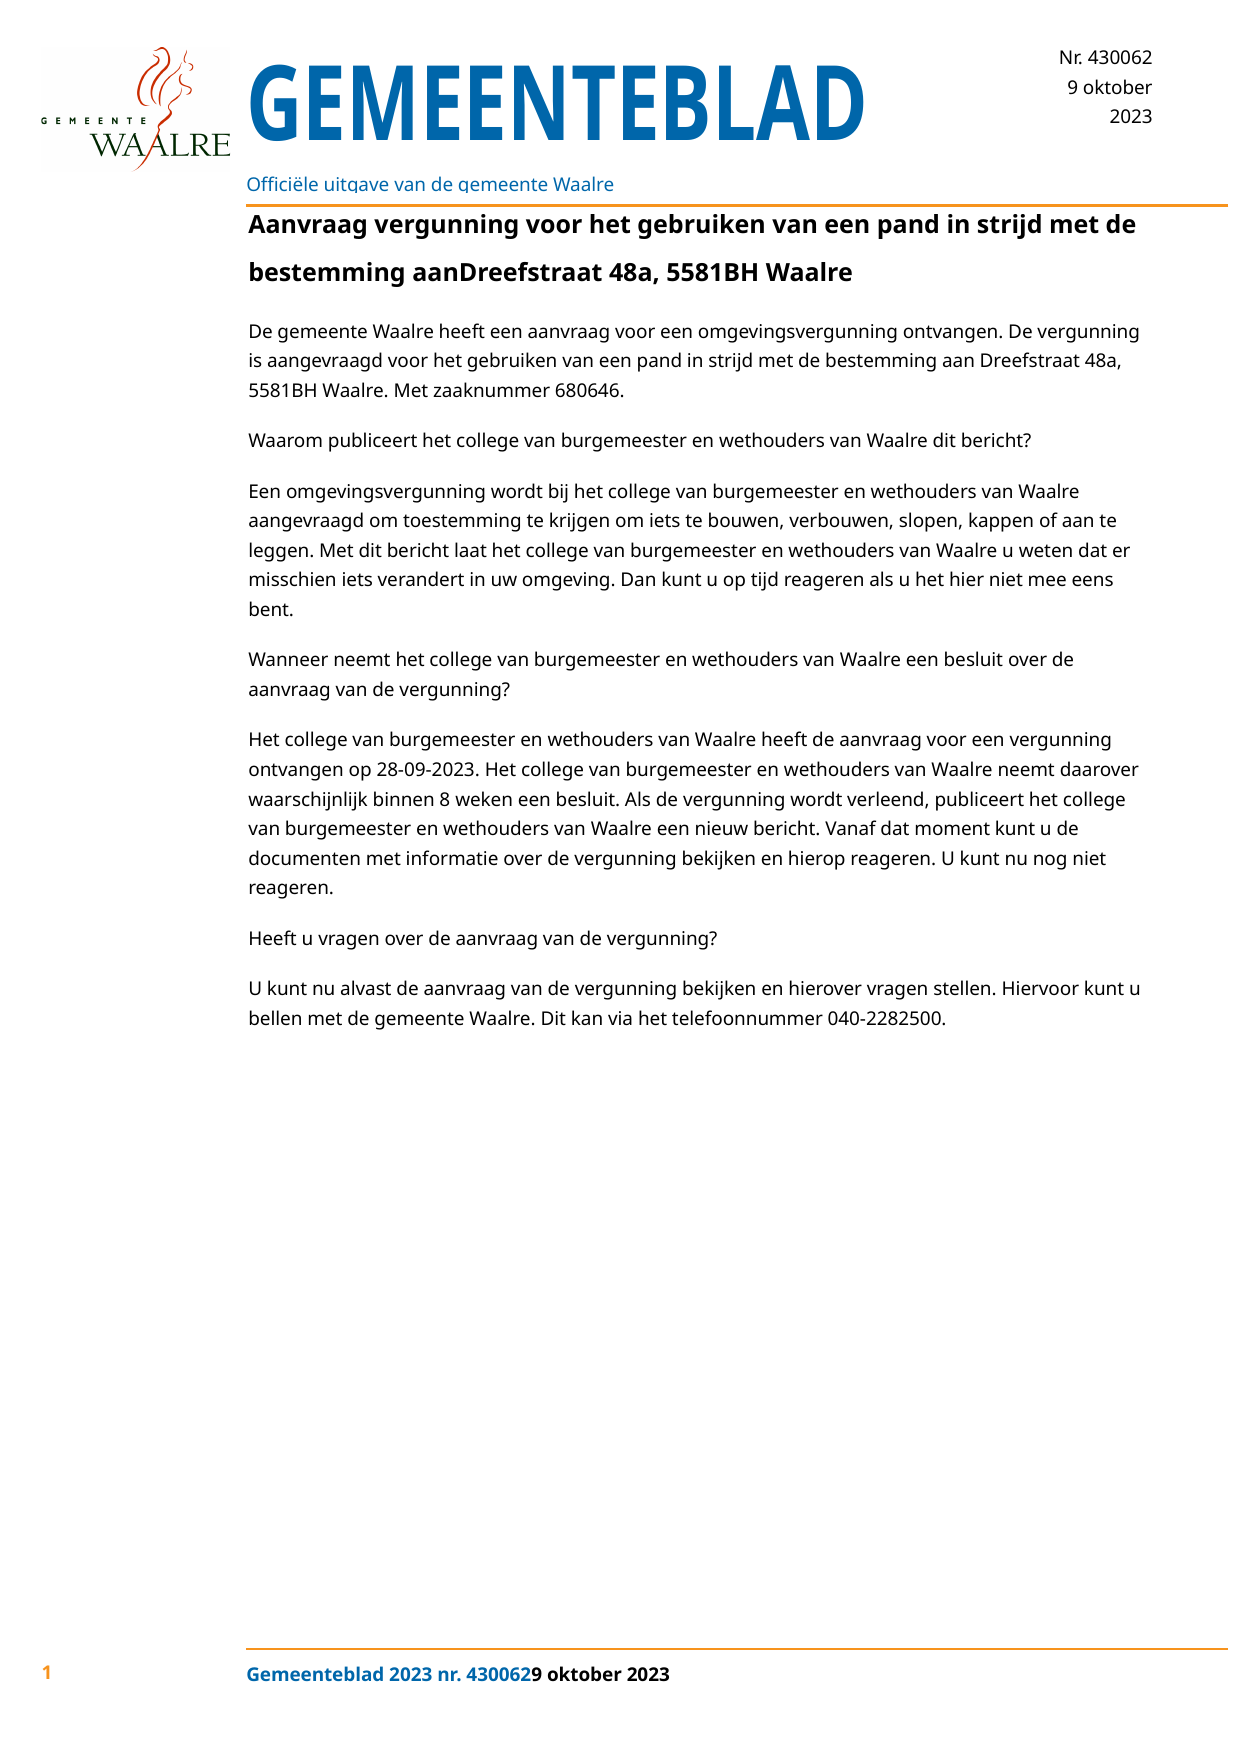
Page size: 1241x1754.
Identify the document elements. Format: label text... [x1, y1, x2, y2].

text Het college van burgemeester en wethouders van Waalre heeft de aanvraag voor een vergunning ontvangen op 28-09-2023. Het college van burgemeester en wethouders van Waalre neemt daarover waarschijnlijk binnen 8 weken een besluit. Als de vergunning wordt verleend, publiceert het college van burgemeester en wethouders van Waalre een nieuw bericht. Vanaf dat moment kunt u de documenten met informatie over de vergunning bekijken en hierop reageren. U kunt nu nog niet reageren. [248, 727, 1152, 900]
text Aanvraag vergunning voor het gebruiken van een pand in strijd met de bestemming aanDreefstraat 48a, 5581BH Waalre [248, 207, 1152, 288]
text De gemeente Waalre heeft een aanvraag voor een omgevingsvergunning ontvangen. De vergunning is aangevraagd voor het gebruiken van een pand in strijd met de bestemming aan Dreefstraat 48a, 5581BH Waalre. Met zaaknummer 680646. [248, 318, 1152, 403]
text U kunt nu alvast de aanvraag van de vergunning bekijken en hierover vragen stellen. Hiervoor kunt u bellen met de gemeente Waalre. Dit kan via het telefoonnummer 040-2282500. [248, 975, 1152, 1031]
text Wanneer neemt het college van burgemeester en wethouders van Waalre een besluit over de aanvraag van de vergunning? [248, 647, 1152, 702]
text Heeft u vragen over de aanvraag van de vergunning? [248, 925, 1152, 951]
text Waarom publiceert het college van burgemeester en wethouders van Waalre dit bericht? [248, 427, 1152, 453]
text Een omgevingsvergunning wordt bij het college van burgemeester en wethouders van Waalre aangevraagd om toestemming te krijgen om iets te bouwen, verbouwen, slopen, kappen of aan te leggen. Met dit bericht laat het college van burgemeester en wethouders van Waalre u weten dat er misschien iets verandert in uw omgeving. Dan kunt u op tijd reageren als u het hier niet mee eens bent. [248, 478, 1152, 622]
picture [41, 47, 231, 172]
